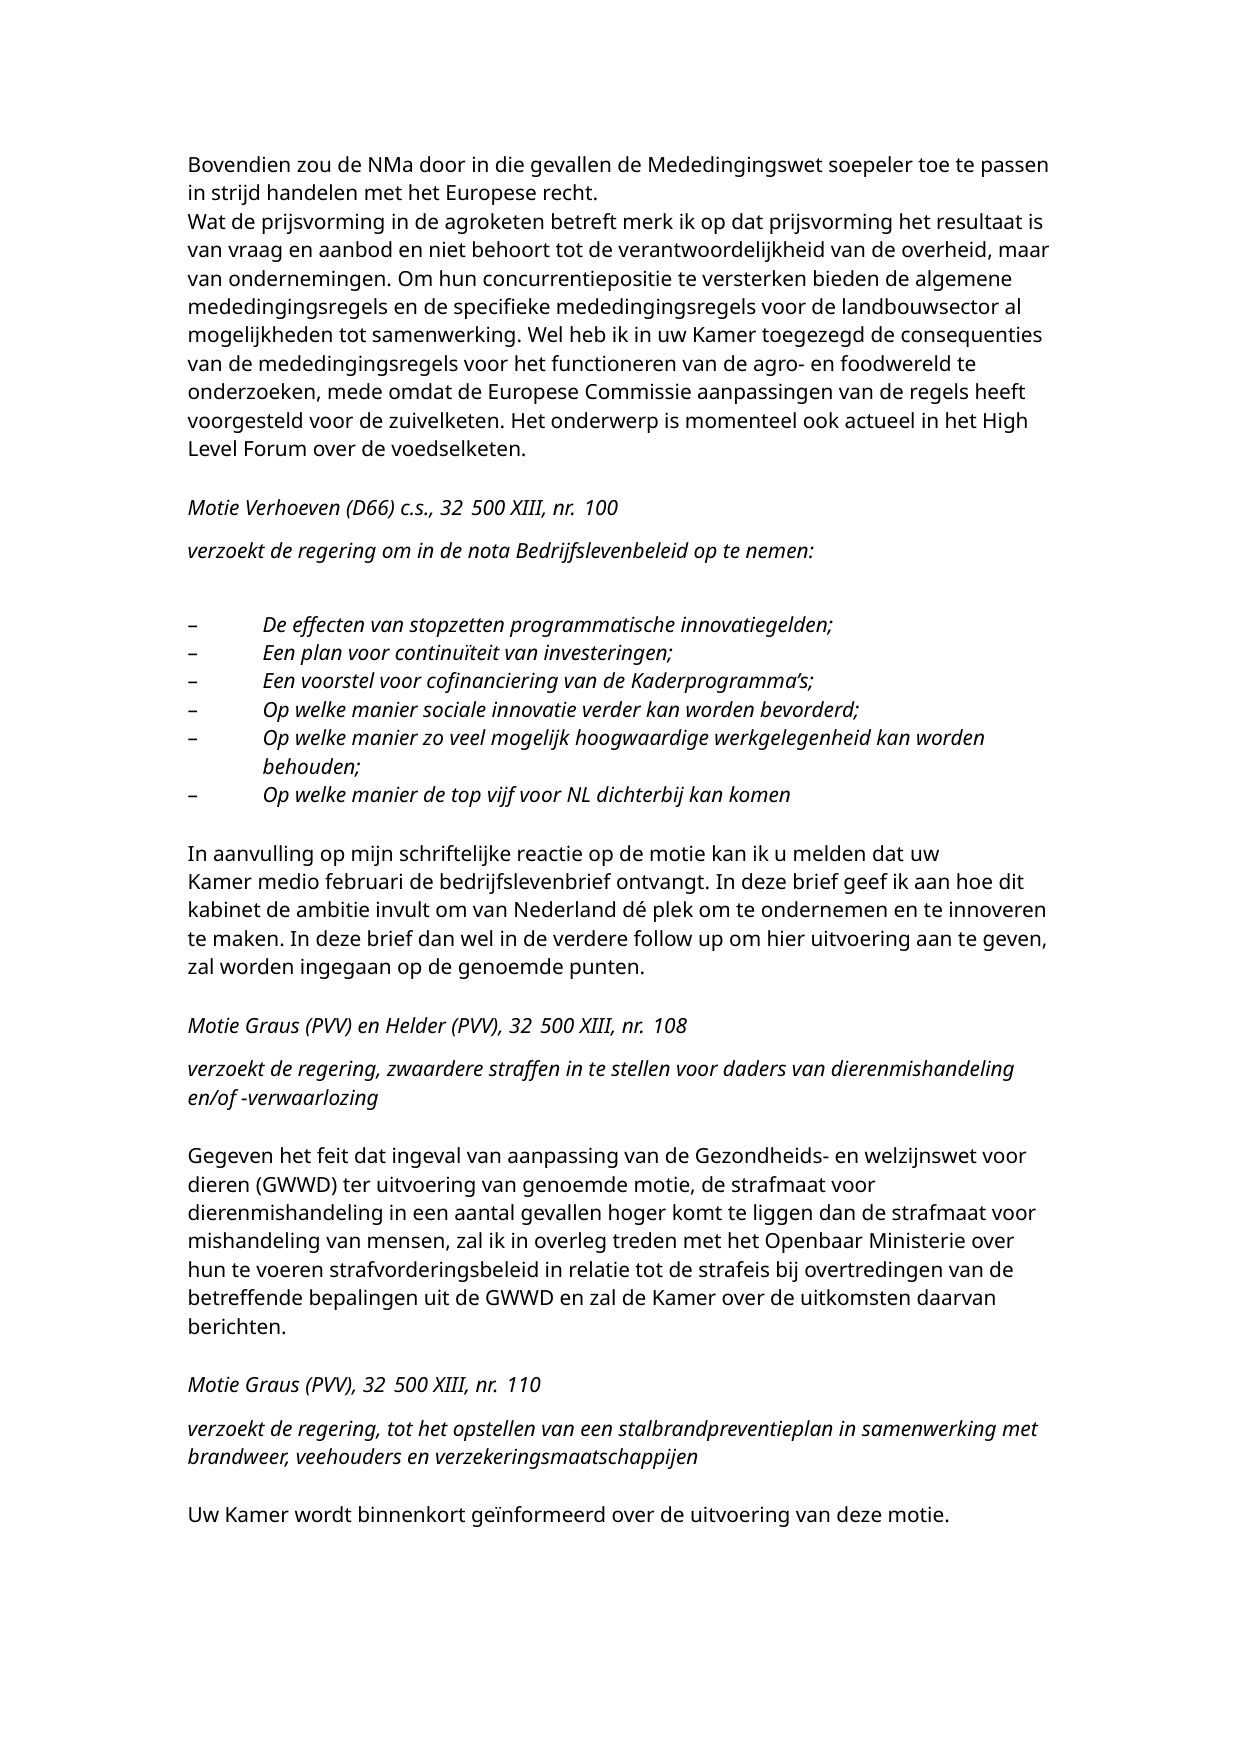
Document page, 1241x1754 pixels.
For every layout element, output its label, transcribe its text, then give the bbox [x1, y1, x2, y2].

text In aanvulling op mijn schriftelijke reactie op de motie kan ik u melden dat uw Kamer medio februari de bedrijfslevenbrief ontvangt. In deze brief geef ik aan hoe dit kabinet de ambitie invult om van Nederland dé plek om te ondernemen en te innoveren te maken. In deze brief dan wel in de verdere follow up om hier uitvoering aan te geven, zal worden ingegaan op de genoemde punten. [187, 839, 1053, 981]
text verzoekt de regering, zwaardere straffen in te stellen voor daders van dierenmishandeling en/of -verwaarlozing [187, 1054, 1053, 1111]
list Op welke manier sociale innovatie verder kan worden bevorderd; [187, 695, 1053, 723]
list Een voorstel voor cofinanciering van de Kaderprogramma’s; [187, 667, 1053, 695]
text Gegeven het feit dat ingeval van aanpassing van de Gezondheids- en welzijnswet voor dieren (GWWD) ter uitvoering van genoemde motie, de strafmaat voor dierenmishandeling in een aantal gevallen hoger komt te liggen dan de strafmaat voor mishandeling van mensen, zal ik in overleg treden met het Openbaar Ministerie over hun te voeren strafvorderingsbeleid in relatie tot de strafeis bij overtredingen van de betreffende bepalingen uit de GWWD en zal de Kamer over de uitkomsten daarvan berichten. [187, 1141, 1053, 1340]
text Motie Verhoeven (D66) c.s., 32 500 XIII, nr. 100 [187, 493, 1053, 521]
text verzoekt de regering om in de nota Bedrijfslevenbeleid op te nemen: [187, 536, 1053, 565]
list De effecten van stopzetten programmatische innovatiegelden; [187, 610, 1053, 638]
text verzoekt de regering, tot het opstellen van een stalbrandpreventieplan in samenwerking met brandweer, veehouders en verzekeringsmaatschappijen [187, 1414, 1053, 1471]
text Uw Kamer wordt binnenkort geïnformeerd over de uitvoering van deze motie. [187, 1501, 1053, 1529]
list Op welke manier de top vijf voor NL dichterbij kan komen [187, 780, 1053, 809]
text Motie Graus (PVV) en Helder (PVV), 32 500 XIII, nr. 108 [187, 1011, 1053, 1039]
text Motie Graus (PVV), 32 500 XIII, nr. 110 [187, 1370, 1053, 1399]
list Een plan voor continuïteit van investeringen; [187, 638, 1053, 667]
list Op welke manier zo veel mogelijk hoogwaardige werkgelegenheid kan worden behouden; [187, 723, 1053, 780]
text Bovendien zou de NMa door in die gevallen de Mededingingswet soepeler toe te passen in strijd handelen met het Europese recht. [187, 150, 1053, 207]
text Wat de prijsvorming in de agroketen betreft merk ik op dat prijsvorming het resultaat is van vraag en aanbod en niet behoort tot de verantwoordelijkheid van de overheid, maar van ondernemingen. Om hun concurrentiepositie te versterken bieden de algemene mededingingsregels en de specifieke mededingingsregels voor de landbouwsector al mogelijkheden tot samenwerking. Wel heb ik in uw Kamer toegezegd de consequenties van de mededingingsregels voor het functioneren van de agro- en foodwereld te onderzoeken, mede omdat de Europese Commissie aanpassingen van de regels heeft voorgesteld voor de zuivelketen. Het onderwerp is momenteel ook actueel in het High Level Forum over de voedselketen. [187, 207, 1053, 463]
